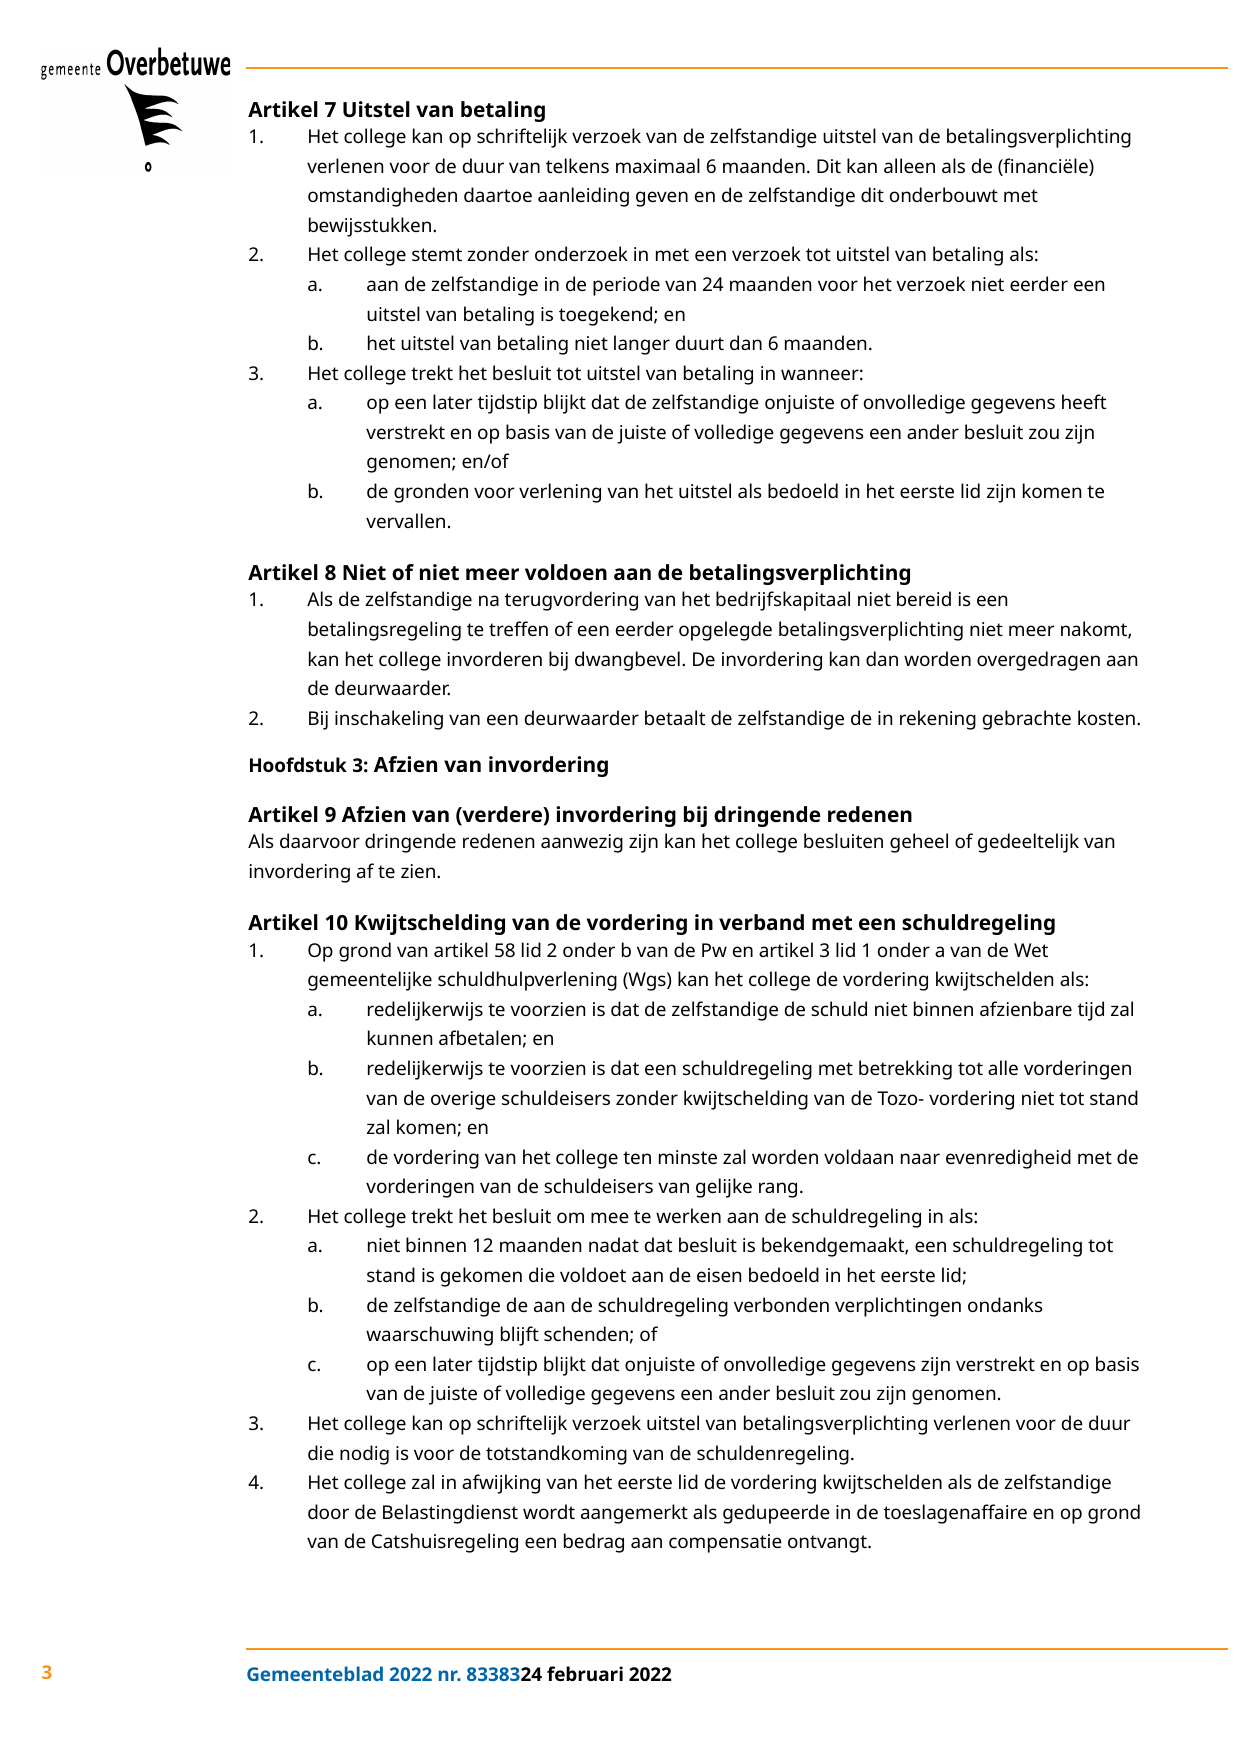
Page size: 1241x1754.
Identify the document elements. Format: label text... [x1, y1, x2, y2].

text Artikel 7 Uitstel van betaling [248, 95, 1152, 123]
list de gronden voor verlening van het uitstel als bedoeld in het eerste lid zijn komen te vervallen. [307, 478, 1152, 533]
picture [41, 47, 231, 172]
list Het college kan op schriftelijk verzoek van de zelfstandige uitstel van de betalingsverplichting verlenen voor de duur van telkens maximaal 6 maanden. Dit kan alleen als de (financiële) omstandigheden daartoe aanleiding geven en de zelfstandige dit onderbouwt met bewijsstukken. [248, 123, 1152, 238]
list Het college stemt zonder onderzoek in met een verzoek tot uitstel van betaling als: [248, 242, 1152, 267]
text Hoofdstuk 3: Afzien van invordering [248, 751, 1152, 779]
list Op grond van artikel 58 lid 2 onder b van de Pw en artikel 3 lid 1 onder a van de Wet gemeentelijke schuldhulpverlening (Wgs) kan het college de vordering kwijtschelden als: [248, 937, 1152, 992]
list redelijkerwijs te voorzien is dat de zelfstandige de schuld niet binnen afzienbare tijd zal kunnen afbetalen; en [307, 996, 1152, 1051]
text Artikel 9 Afzien van (verdere) invordering bij dringende redenen [248, 800, 1152, 828]
text Artikel 10 Kwijtschelding van de vordering in verband met een schuldregeling [248, 908, 1152, 937]
text Als daarvoor dringende redenen aanwezig zijn kan het college besluiten geheel of gedeeltelijk van invordering af te zien. [248, 828, 1152, 884]
list Het college kan op schriftelijk verzoek uitstel van betalingsverplichting verlenen voor de duur die nodig is voor de totstandkoming van de schuldenregeling. [248, 1410, 1152, 1465]
list niet binnen 12 maanden nadat dat besluit is bekendgemaakt, een schuldregeling tot stand is gekomen die voldoet aan de eisen bedoeld in het eerste lid; [307, 1233, 1152, 1288]
list Bij inschakeling van een deurwaarder betaalt de zelfstandige de in rekening gebrachte kosten. [248, 705, 1152, 731]
list op een later tijdstip blijkt dat onjuiste of onvolledige gegevens zijn verstrekt en op basis van de juiste of volledige gegevens een ander besluit zou zijn genomen. [307, 1351, 1152, 1406]
list Als de zelfstandige na terugvordering van het bedrijfskapitaal niet bereid is een betalingsregeling te treffen of een eerder opgelegde betalingsverplichting niet meer nakomt, kan het college invorderen bij dwangbevel. De invordering kan dan worden overgedragen aan de deurwaarder. [248, 587, 1152, 701]
list Het college trekt het besluit tot uitstel van betaling in wanneer: [248, 360, 1152, 386]
list de vordering van het college ten minste zal worden voldaan naar evenredigheid met de vorderingen van de schuldeisers van gelijke rang. [307, 1144, 1152, 1199]
list aan de zelfstandige in de periode van 24 maanden voor het verzoek niet eerder een uitstel van betaling is toegekend; en [307, 271, 1152, 326]
text Artikel 8 Niet of niet meer voldoen aan de betalingsverplichting [248, 558, 1152, 587]
list redelijkerwijs te voorzien is dat een schuldregeling met betrekking tot alle vorderingen van de overige schuldeisers zonder kwijtschelding van de Tozo- vordering niet tot stand zal komen; en [307, 1055, 1152, 1140]
list Het college zal in afwijking van het eerste lid de vordering kwijtschelden als de zelfstandige door de Belastingdienst wordt aangemerkt als gedupeerde in de toeslagenaffaire en op grond van de Catshuisregeling een bedrag aan compensatie ontvangt. [248, 1469, 1152, 1554]
list Het college trekt het besluit om mee te werken aan de schuldregeling in als: [248, 1203, 1152, 1229]
list op een later tijdstip blijkt dat de zelfstandige onjuiste of onvolledige gegevens heeft verstrekt en op basis van de juiste of volledige gegevens een ander besluit zou zijn genomen; en/of [307, 389, 1152, 474]
list het uitstel van betaling niet langer duurt dan 6 maanden. [307, 330, 1152, 356]
list de zelfstandige de aan de schuldregeling verbonden verplichtingen ondanks waarschuwing blijft schenden; of [307, 1292, 1152, 1347]
